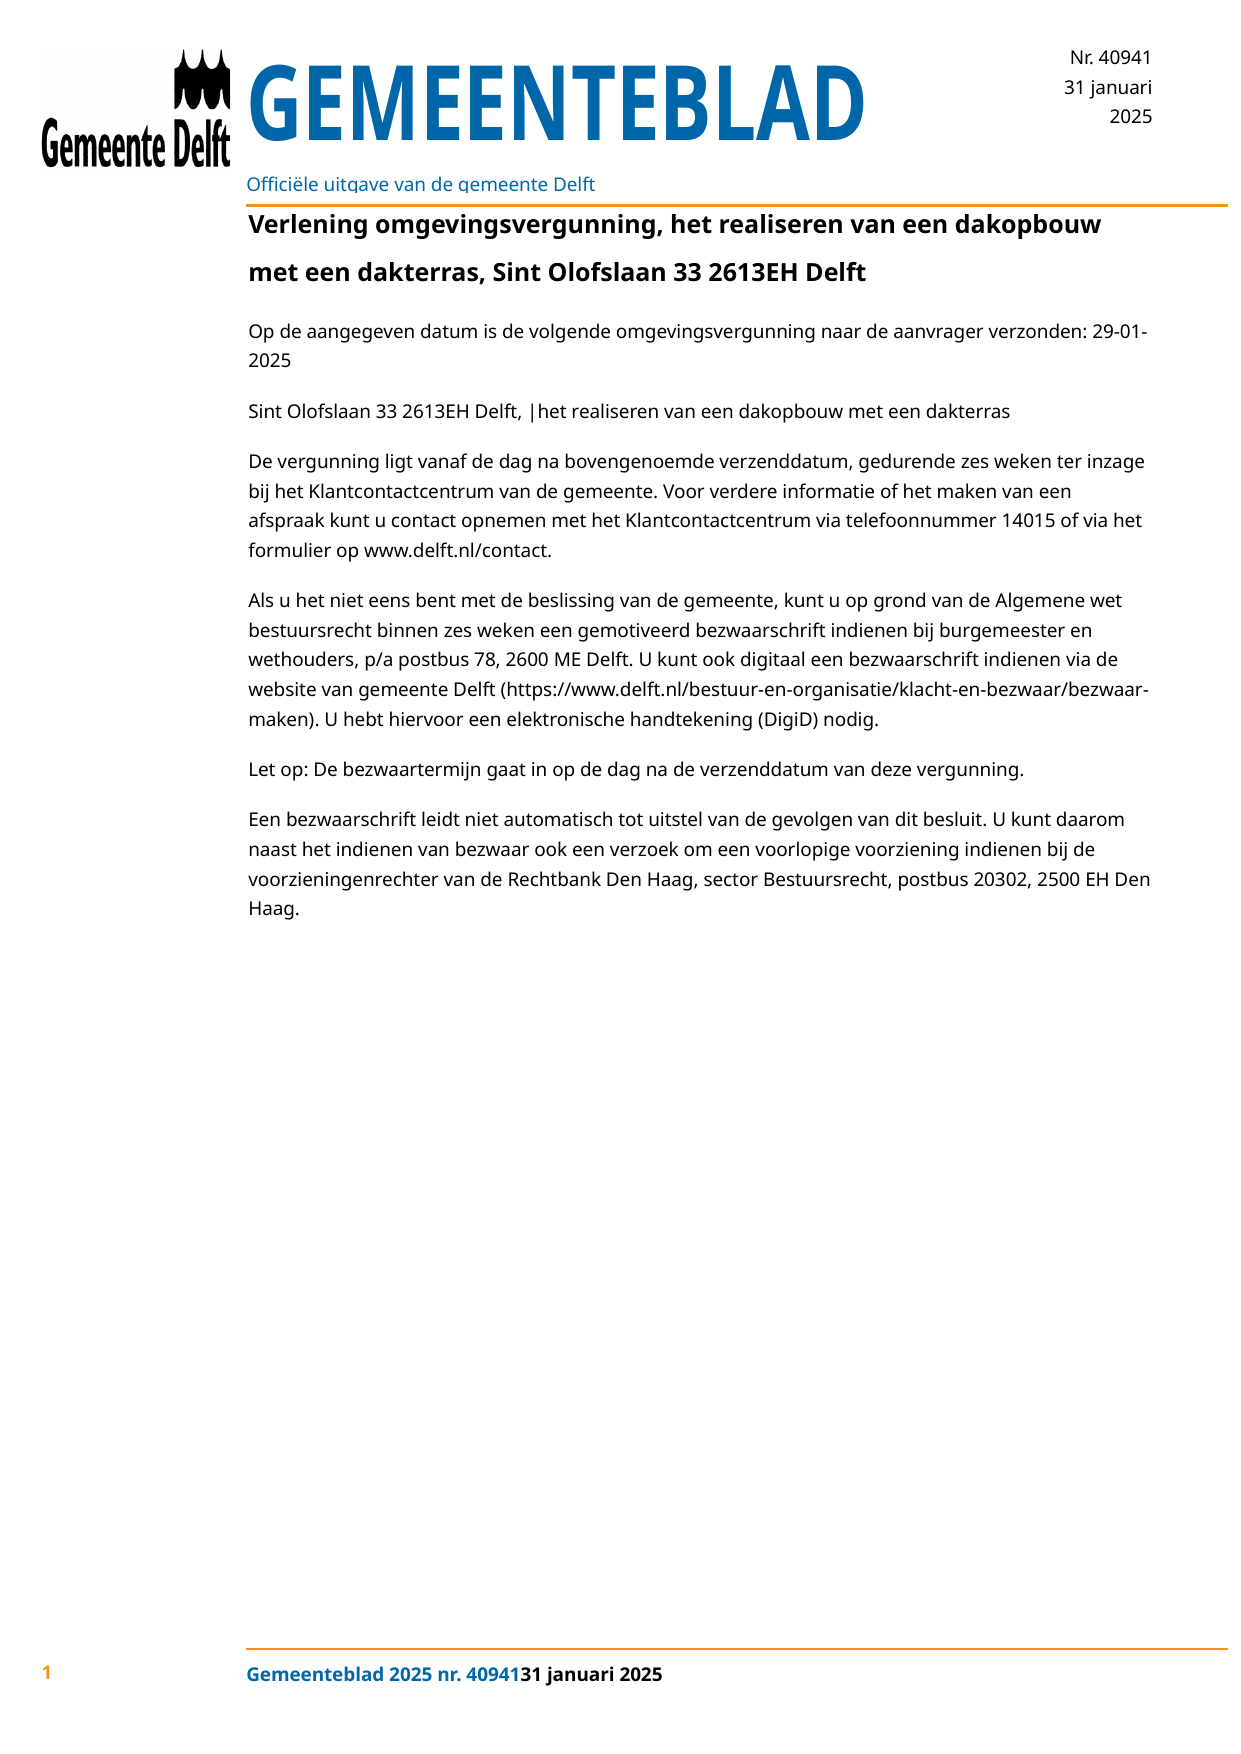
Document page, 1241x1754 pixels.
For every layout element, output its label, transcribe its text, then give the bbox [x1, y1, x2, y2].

text De vergunning ligt vanaf de dag na bovengenoemde verzenddatum, gedurende zes weken ter inzage bij het Klantcontactcentrum van de gemeente. Voor verdere informatie of het maken van een afspraak kunt u contact opnemen met het Klantcontactcentrum via telefoonnummer 14015 of via het formulier op www.delft.nl/contact. [248, 448, 1152, 563]
text Sint Olofslaan 33 2613EH Delft, |het realiseren van een dakopbouw met een dakterras [248, 398, 1152, 424]
text Verlening omgevingsvergunning, het realiseren van een dakopbouw met een dakterras, Sint Olofslaan 33 2613EH Delft [248, 207, 1152, 288]
text Als u het niet eens bent met de beslissing van de gemeente, kunt u op grond van de Algemene wet bestuursrecht binnen zes weken een gemotiveerd bezwaarschrift indienen bij burgemeester en wethouders, p/a postbus 78, 2600 ME Delft. U kunt ook digitaal een bezwaarschrift indienen via de website van gemeente Delft (https://www.delft.nl/bestuur-en-organisatie/klacht-en-bezwaar/bezwaar-maken). U hebt hiervoor een elektronische handtekening (DigiD) nodig. [248, 587, 1152, 732]
picture [41, 47, 231, 172]
text Een bezwaarschrift leidt niet automatisch tot uitstel van de gevolgen van dit besluit. U kunt daarom naast het indienen van bezwaar ook een verzoek om een voorlopige voorziening indienen bij de voorzieningenrechter van de Rechtbank Den Haag, sector Bestuursrecht, postbus 20302, 2500 EH Den Haag. [248, 807, 1152, 921]
text Let op: De bezwaartermijn gaat in op de dag na de verzenddatum van deze vergunning. [248, 756, 1152, 782]
text Op de aangegeven datum is de volgende omgevingsvergunning naar de aanvrager verzonden: 29-01-2025 [248, 318, 1152, 373]
